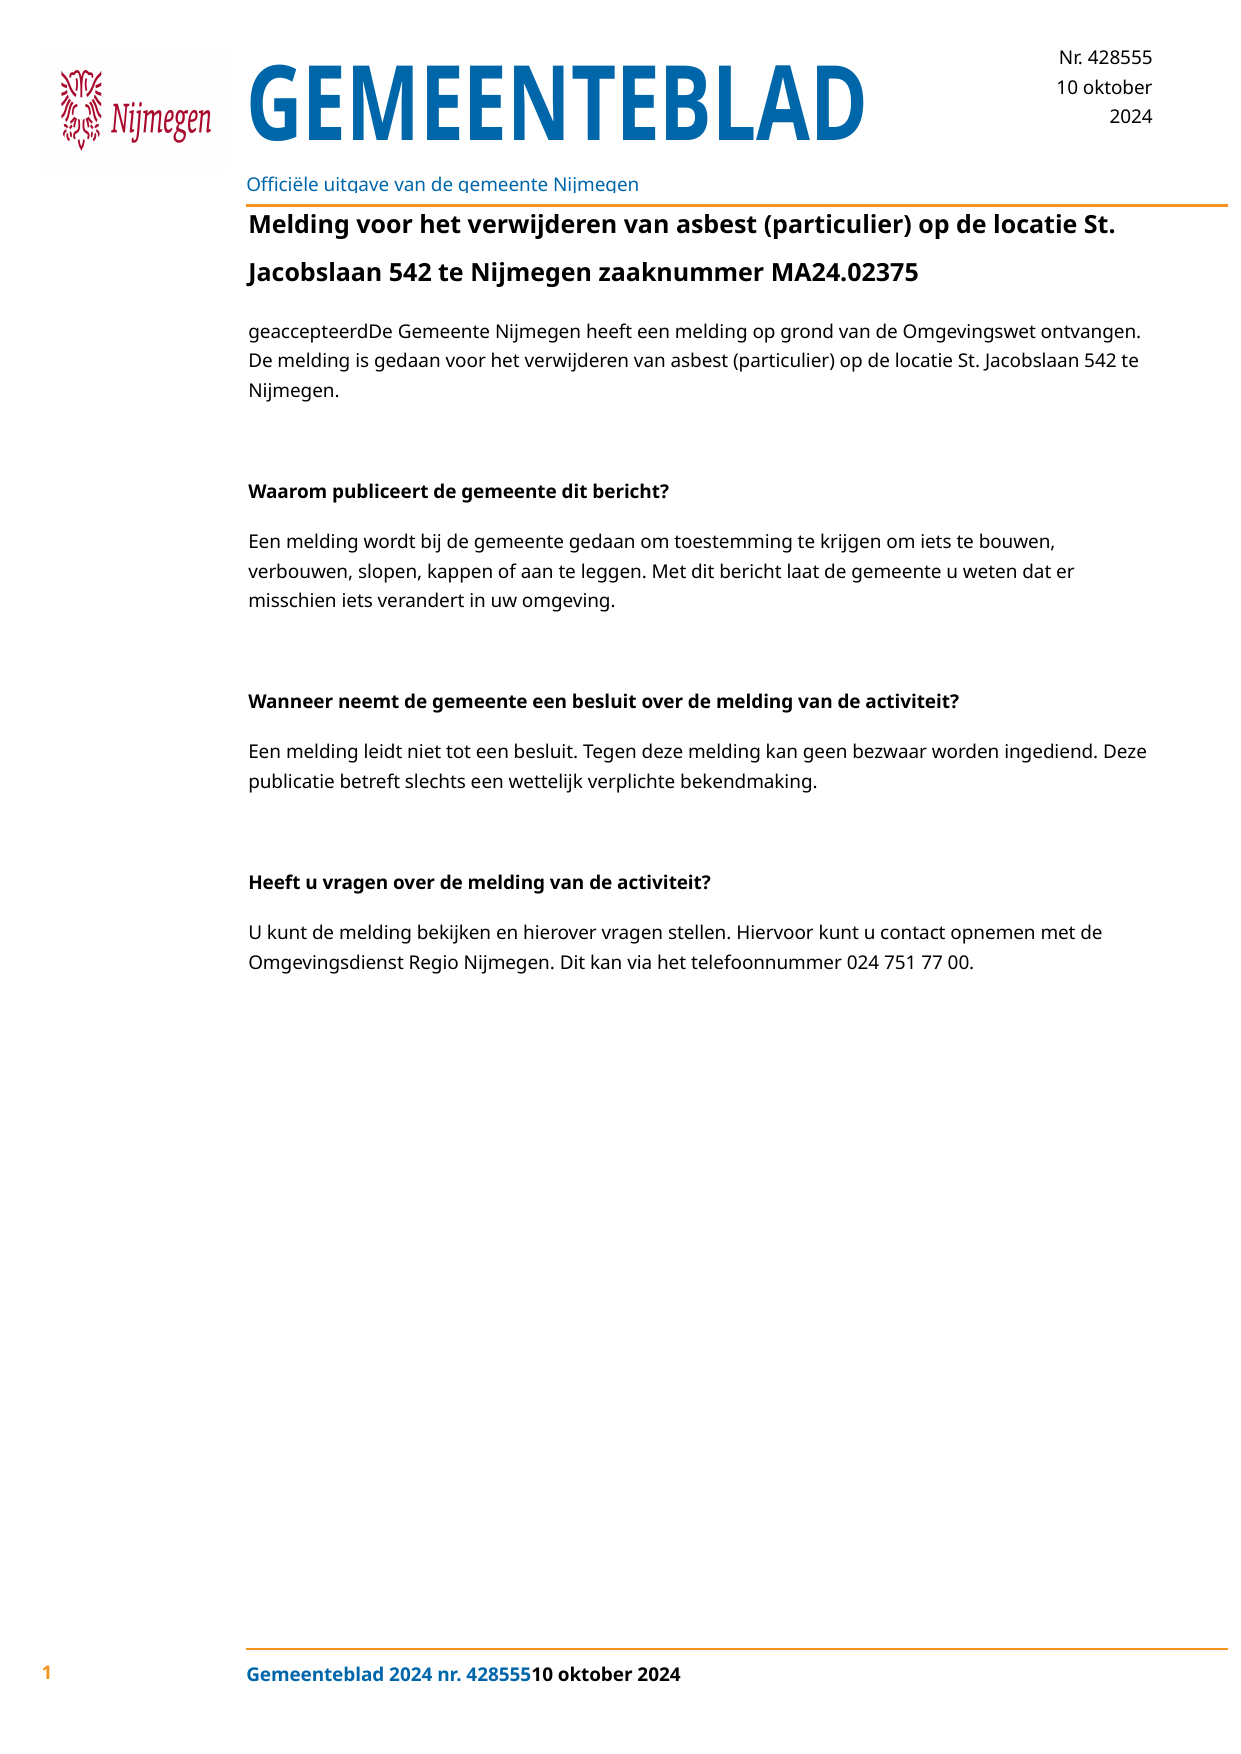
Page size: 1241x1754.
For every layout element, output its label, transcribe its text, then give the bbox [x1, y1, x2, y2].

text U kunt de melding bekijken en hierover vragen stellen. Hiervoor kunt u contact opnemen met de Omgevingsdienst Regio Nijmegen. Dit kan via het telefoonnummer 024 751 77 00. [248, 919, 1152, 975]
text Wanneer neemt de gemeente een besluit over de melding van de activiteit? [248, 688, 1152, 714]
text Waarom publiceert de gemeente dit bericht? [248, 478, 1152, 504]
text Melding voor het verwijderen van asbest (particulier) op de locatie St. Jacobslaan 542 te Nijmegen zaaknummer MA24.02375 [248, 207, 1152, 288]
text Een melding wordt bij de gemeente gedaan om toestemming te krijgen om iets te bouwen, verbouwen, slopen, kappen of aan te leggen. Met dit bericht laat de gemeente u weten dat er misschien iets verandert in uw omgeving. [248, 528, 1152, 613]
text Heeft u vragen over de melding van de activiteit? [248, 869, 1152, 895]
picture [41, 47, 231, 172]
text geaccepteerdDe Gemeente Nijmegen heeft een melding op grond van de Omgevingswet ontvangen. De melding is gedaan voor het verwijderen van asbest (particulier) op de locatie St. Jacobslaan 542 te Nijmegen. [248, 318, 1152, 403]
text Een melding leidt niet tot een besluit. Tegen deze melding kan geen bezwaar worden ingediend. Deze publicatie betreft slechts een wettelijk verplichte bekendmaking. [248, 739, 1152, 794]
